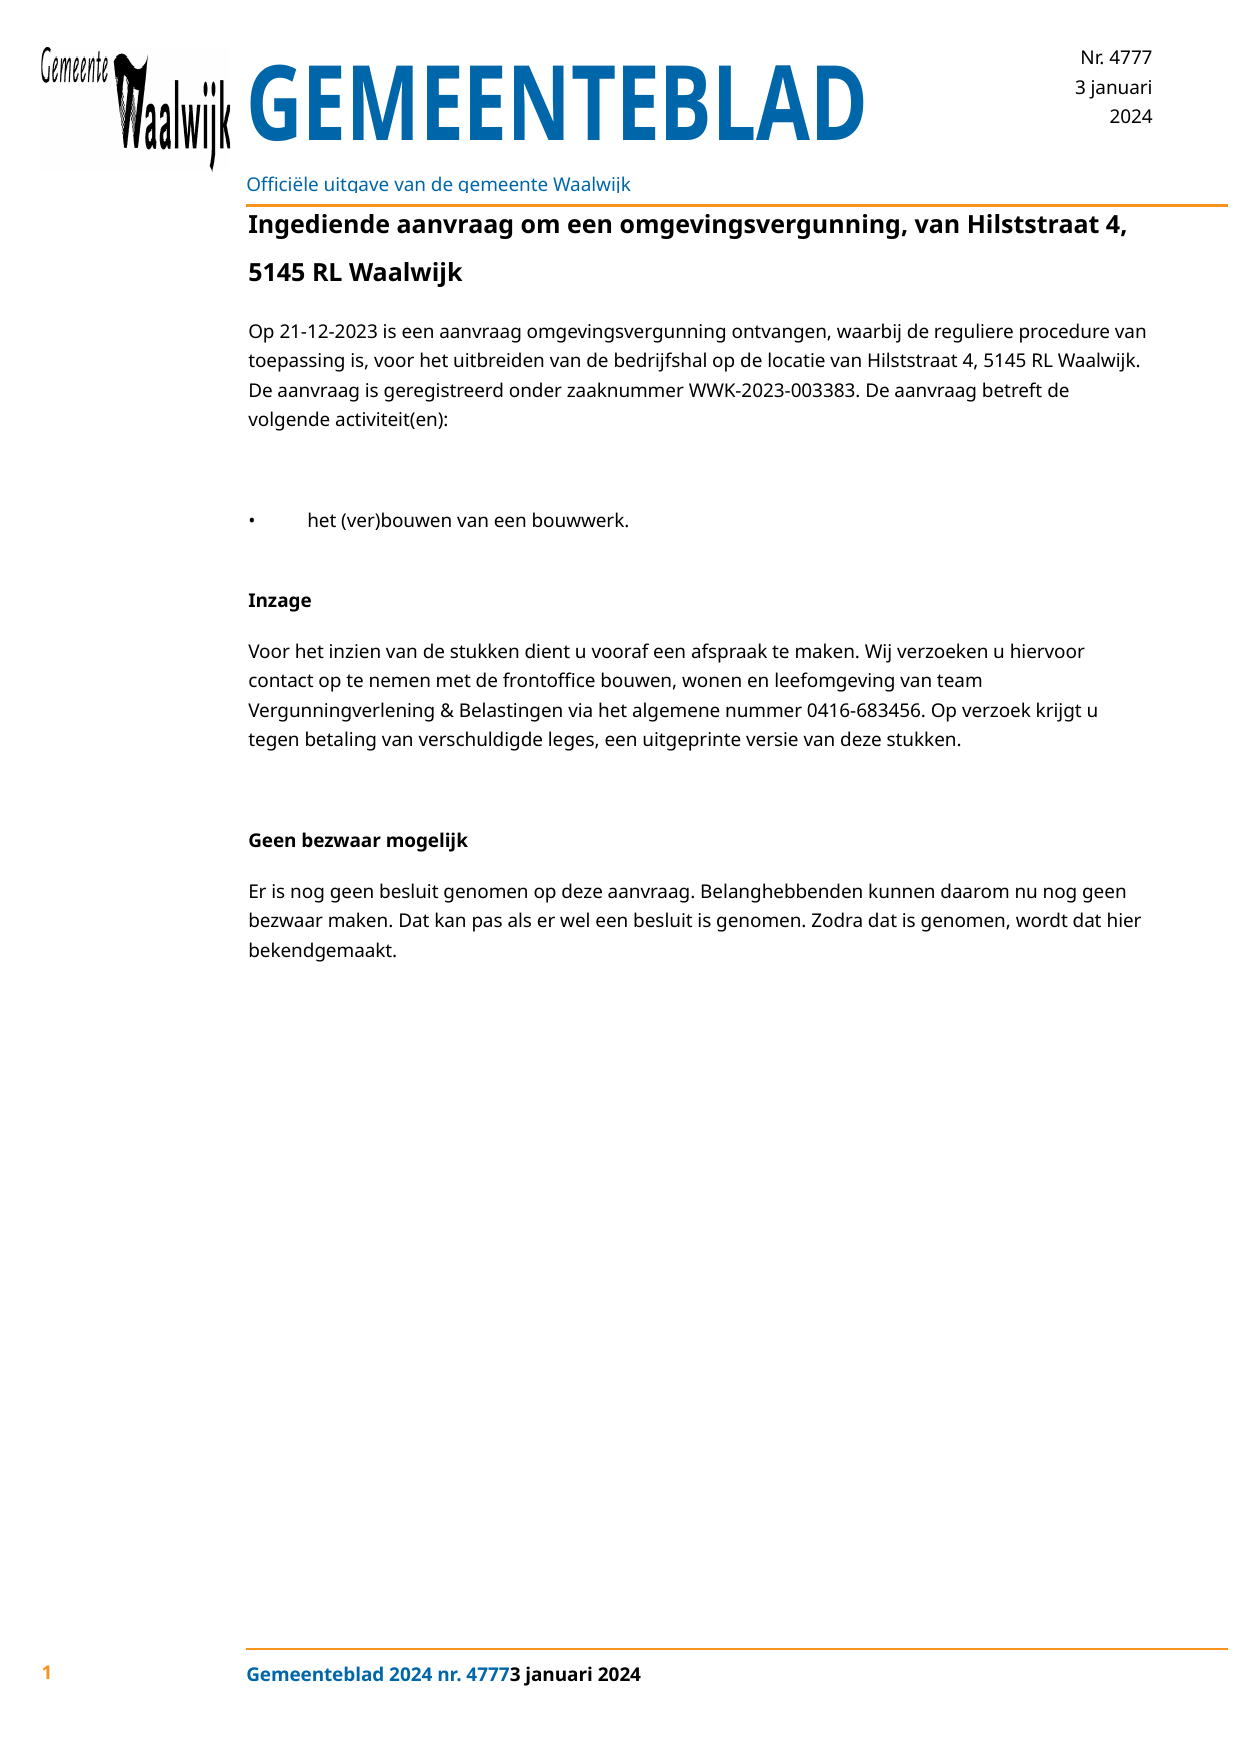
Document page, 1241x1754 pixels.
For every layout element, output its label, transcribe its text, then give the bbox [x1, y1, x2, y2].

picture [41, 47, 231, 172]
text Op 21-12-2023 is een aanvraag omgevingsvergunning ontvangen, waarbij de reguliere procedure van toepassing is, voor het uitbreiden van de bedrijfshal op de locatie van Hilststraat 4, 5145 RL Waalwijk. De aanvraag is geregistreerd onder zaaknummer WWK-2023-003383. De aanvraag betreft de volgende activiteit(en): [248, 318, 1152, 432]
list het (ver)bouwen van een bouwwerk. [248, 507, 1152, 533]
text Er is nog geen besluit genomen op deze aanvraag. Belanghebbenden kunnen daarom nu nog geen bezwaar maken. Dat kan pas als er wel een besluit is genomen. Zodra dat is genomen, wordt dat hier bekendgemaakt. [248, 878, 1152, 963]
text Geen bezwaar mogelijk [248, 827, 1152, 853]
text Voor het inzien van de stukken dient u vooraf een afspraak te maken. Wij verzoeken u hiervoor contact op te nemen met de frontoffice bouwen, wonen en leefomgeving van team Vergunningverlening & Belastingen via het algemene nummer 0416-683456. Op verzoek krijgt u tegen betaling van verschuldigde leges, een uitgeprinte versie van deze stukken. [248, 638, 1152, 752]
text Inzage [248, 587, 1152, 613]
text Ingediende aanvraag om een omgevingsvergunning, van Hilststraat 4, 5145 RL Waalwijk [248, 207, 1152, 288]
